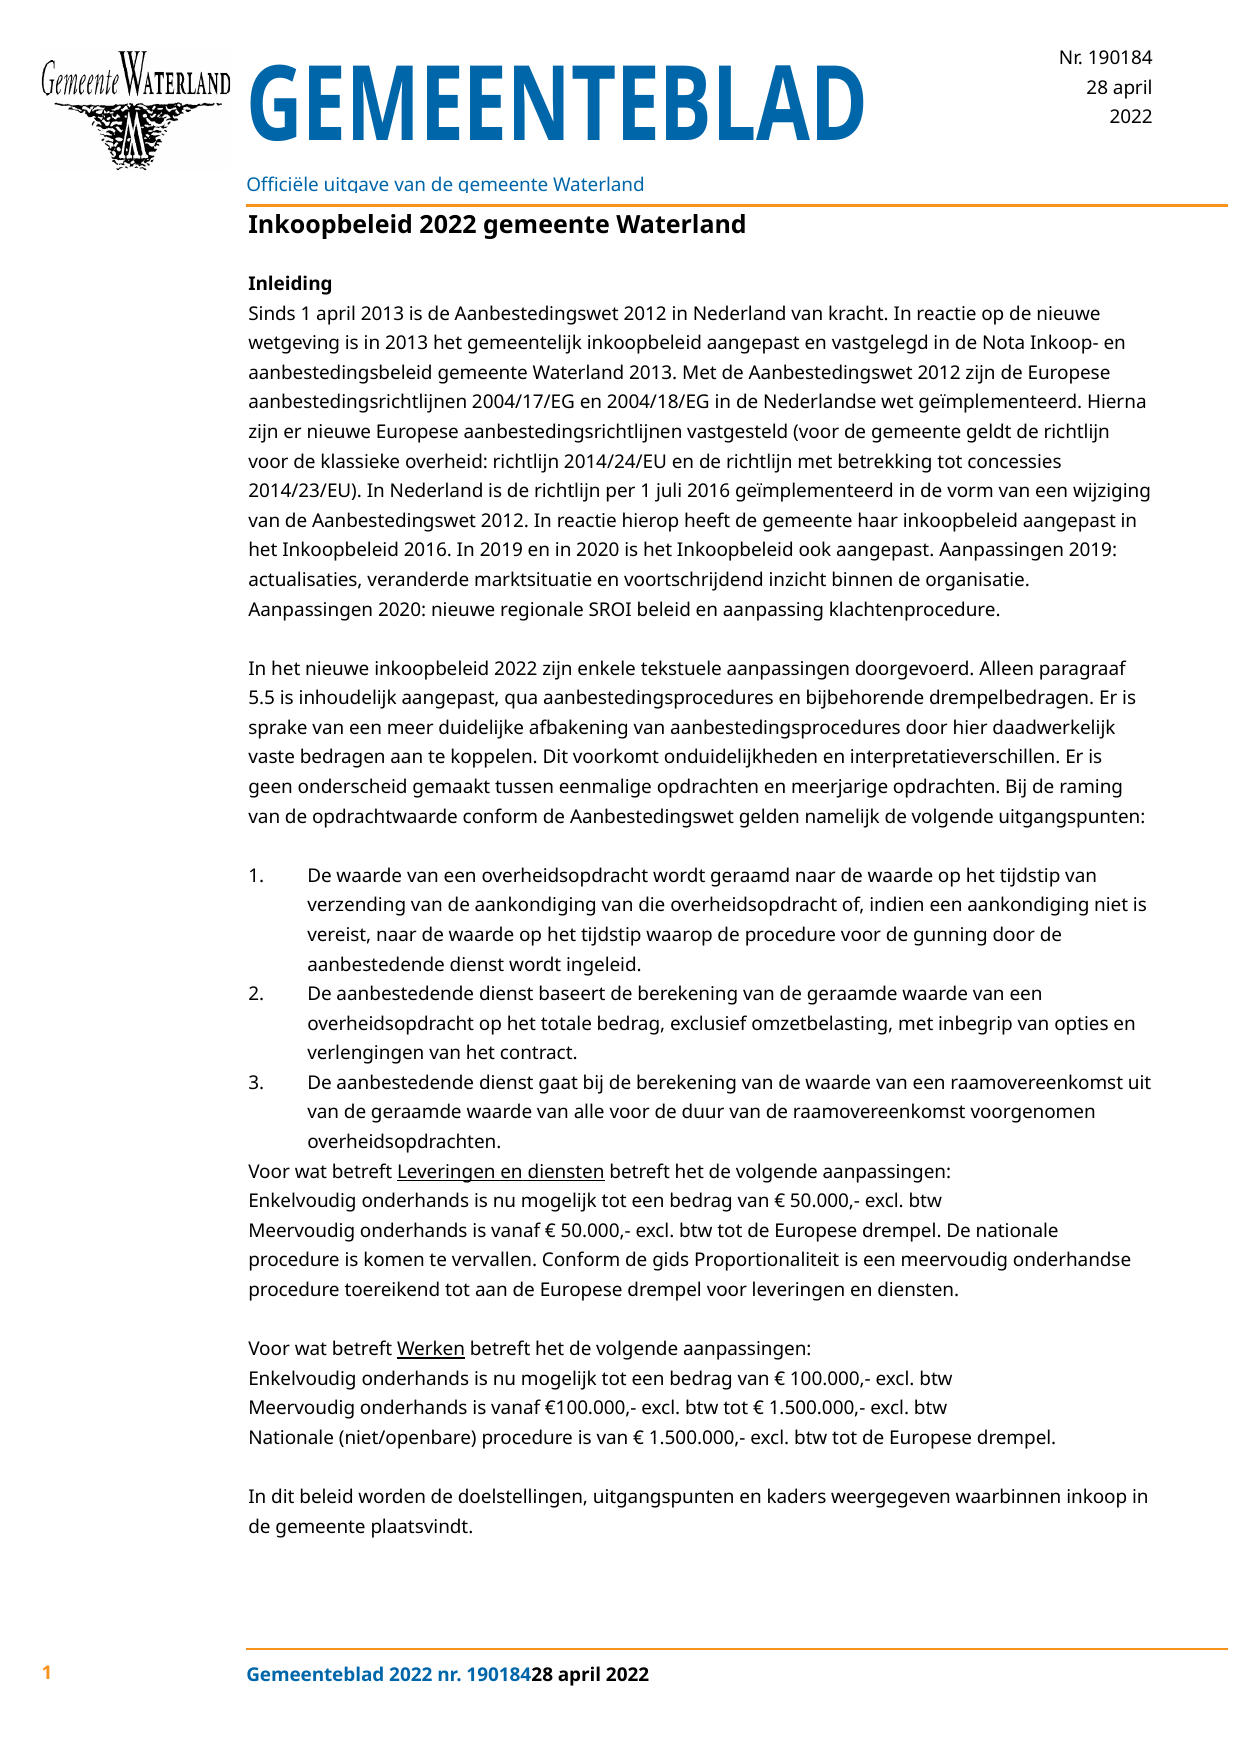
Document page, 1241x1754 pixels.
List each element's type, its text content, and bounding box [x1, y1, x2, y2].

text Voor wat betreft Werken betreft het de volgende aanpassingen: [248, 1335, 1152, 1361]
text In het nieuwe inkoopbeleid 2022 zijn enkele tekstuele aanpassingen doorgevoerd. Alleen paragraaf 5.5 is inhoudelijk aangepast, qua aanbestedingsprocedures en bijbehorende drempelbedragen. Er is sprake van een meer duidelijke afbakening van aanbestedingsprocedures door hier daadwerkelijk vaste bedragen aan te koppelen. Dit voorkomt onduidelijkheden en interpretatieverschillen. Er is geen onderscheid gemaakt tussen eenmalige opdrachten en meerjarige opdrachten. Bij de raming van de opdrachtwaarde conform de Aanbestedingswet gelden namelijk de volgende uitgangspunten: [248, 655, 1152, 828]
list De aanbestedende dienst gaat bij de berekening van de waarde van een raamovereenkomst uit van de geraamde waarde van alle voor de duur van de raamovereenkomst voorgenomen overheidsopdrachten. [248, 1069, 1152, 1154]
text Voor wat betreft Leveringen en diensten betreft het de volgende aanpassingen: [248, 1158, 1152, 1183]
text Nationale (niet/openbare) procedure is van € 1.500.000,- excl. btw tot de Europese drempel. [248, 1424, 1152, 1450]
text Meervoudig onderhands is vanaf €100.000,- excl. btw tot € 1.500.000,- excl. btw [248, 1394, 1152, 1420]
text In dit beleid worden de doelstellingen, uitgangspunten en kaders weergegeven waarbinnen inkoop in de gemeente plaatsvindt. [248, 1483, 1152, 1538]
text Inleiding [248, 270, 1152, 296]
picture [41, 47, 231, 172]
list De waarde van een overheidsopdracht wordt geraamd naar de waarde op het tijdstip van verzending van de aankondiging van die overheidsopdracht of, indien een aankondiging niet is vereist, naar de waarde op het tijdstip waarop de procedure voor de gunning door de aanbestedende dienst wordt ingeleid. [248, 862, 1152, 976]
text Inkoopbeleid 2022 gemeente Waterland [248, 207, 1152, 241]
text Enkelvoudig onderhands is nu mogelijk tot een bedrag van € 100.000,- excl. btw [248, 1365, 1152, 1391]
text Sinds 1 april 2013 is de Aanbestedingswet 2012 in Nederland van kracht. In reactie op de nieuwe wetgeving is in 2013 het gemeentelijk inkoopbeleid aangepast en vastgelegd in de Nota Inkoop- en aanbestedingsbeleid gemeente Waterland 2013. Met de Aanbestedingswet 2012 zijn de Europese aanbestedingsrichtlijnen 2004/17/EG en 2004/18/EG in de Nederlandse wet geïmplementeerd. Hierna zijn er nieuwe Europese aanbestedingsrichtlijnen vastgesteld (voor de gemeente geldt de richtlijn voor de klassieke overheid: richtlijn 2014/24/EU en de richtlijn met betrekking tot concessies 2014/23/EU). In Nederland is de richtlijn per 1 juli 2016 geïmplementeerd in de vorm van een wijziging van de Aanbestedingswet 2012. In reactie hierop heeft de gemeente haar inkoopbeleid aangepast in het Inkoopbeleid 2016. In 2019 en in 2020 is het Inkoopbeleid ook aangepast. Aanpassingen 2019: actualisaties, veranderde marktsituatie en voortschrijdend inzicht binnen de organisatie. Aanpassingen 2020: nieuwe regionale SROI beleid en aanpassing klachtenprocedure. [248, 300, 1152, 621]
text Enkelvoudig onderhands is nu mogelijk tot een bedrag van € 50.000,- excl. btw [248, 1187, 1152, 1213]
list De aanbestedende dienst baseert de berekening van de geraamde waarde van een overheidsopdracht op het totale bedrag, exclusief omzetbelasting, met inbegrip van opties en verlengingen van het contract. [248, 980, 1152, 1065]
text Meervoudig onderhands is vanaf € 50.000,- excl. btw tot de Europese drempel. De nationale procedure is komen te vervallen. Conform de gids Proportionaliteit is een meervoudig onderhandse procedure toereikend tot aan de Europese drempel voor leveringen en diensten. [248, 1217, 1152, 1302]
